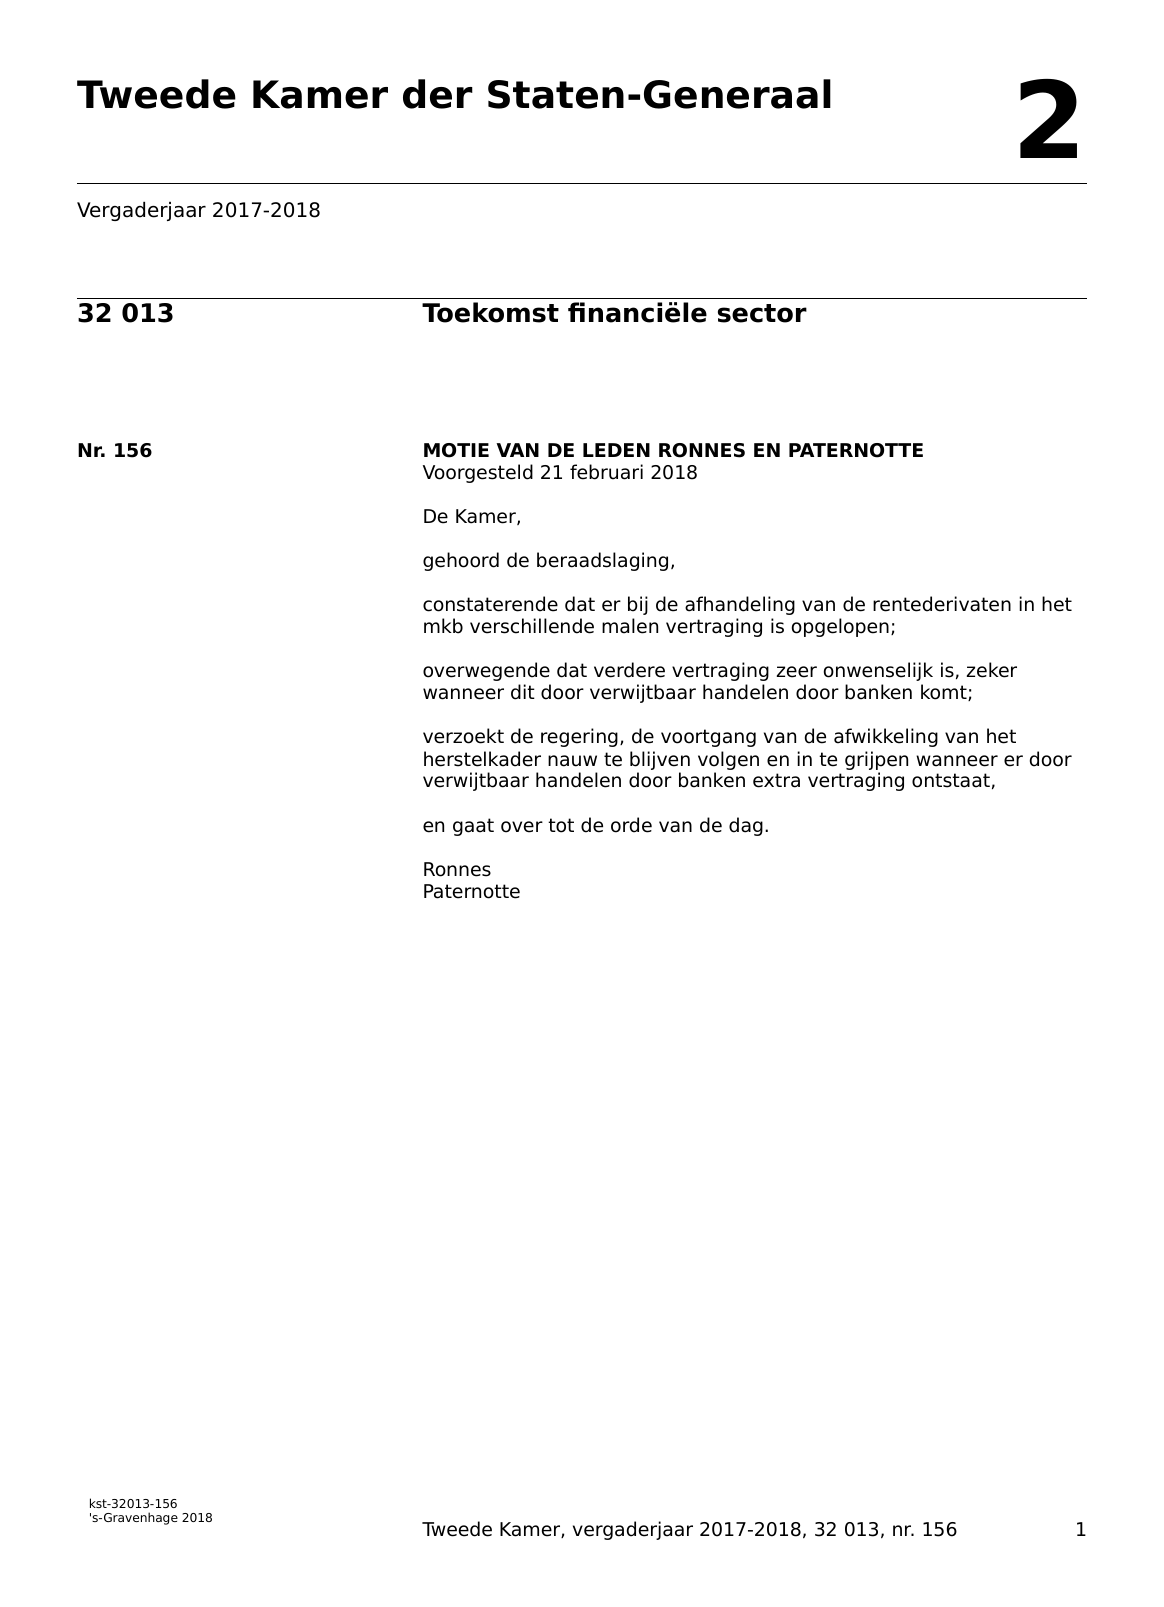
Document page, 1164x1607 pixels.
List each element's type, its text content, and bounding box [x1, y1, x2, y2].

text constaterende dat er bij de afhandeling van de rentederivaten in het mkb verschillende malen vertraging is opgelopen; [422, 594, 1087, 638]
subtitle Nr. 156 MOTIE VAN DE LEDEN RONNES EN PATERNOTTE [77, 440, 1087, 462]
table_cell Vergaderjaar 2017-2018 [77, 184, 1087, 298]
text Voorgesteld 21 februari 2018 [422, 462, 1087, 484]
text verzoekt de regering, de voortgang van de afwikkeling van het herstelkader nauw te blijven volgen en in te grijpen wanneer er door verwijtbaar handelen door banken extra vertraging ontstaat, [422, 726, 1087, 792]
text en gaat over tot de orde van de dag. [422, 814, 1087, 837]
subtitle 32 013 Toekomst financiële sector [77, 299, 1087, 329]
text 's-Gravenhage 2018 [88, 1511, 323, 1525]
text kst-32013-156 [88, 1497, 323, 1511]
text De Kamer, [422, 506, 1087, 528]
table_header 2 [886, 59, 1087, 183]
text Ronnes [422, 859, 1087, 881]
text Paternotte [422, 881, 1087, 903]
text overwegende dat verdere vertraging zeer onwenselijk is, zeker wanneer dit door verwijtbaar handelen door banken komt; [422, 660, 1087, 704]
table_header Tweede Kamer der Staten-Generaal [77, 59, 886, 183]
text gehoord de beraadslaging, [422, 550, 1087, 572]
